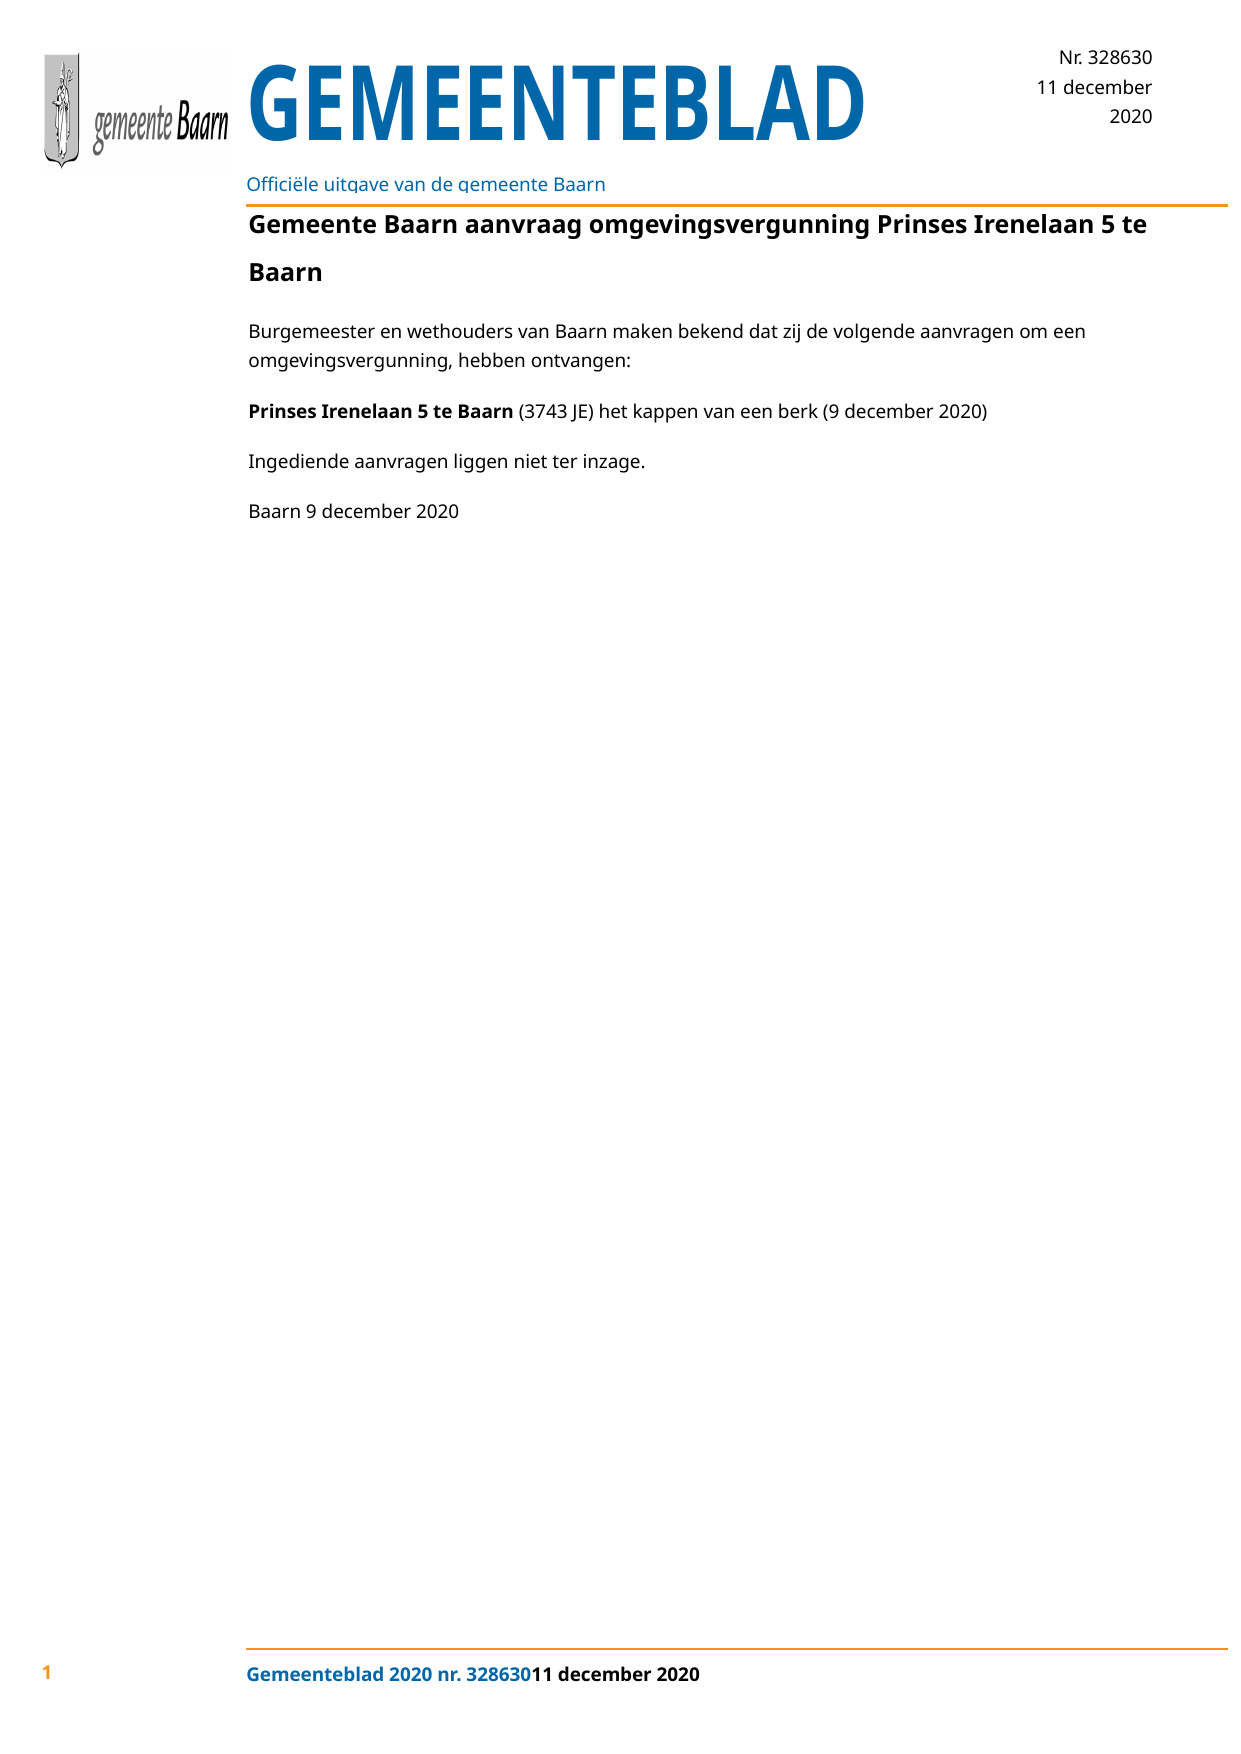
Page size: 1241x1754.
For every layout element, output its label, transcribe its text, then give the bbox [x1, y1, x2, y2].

text Burgemeester en wethouders van Baarn maken bekend dat zij de volgende aanvragen om een omgevingsvergunning, hebben ontvangen: [248, 318, 1152, 373]
text Baarn 9 december 2020 [248, 499, 1152, 524]
text Prinses Irenelaan 5 te Baarn (3743 JE) het kappen van een berk (9 december 2020) [248, 398, 1152, 424]
text Ingediende aanvragen liggen niet ter inzage. [248, 448, 1152, 474]
text Gemeente Baarn aanvraag omgevingsvergunning Prinses Irenelaan 5 te Baarn [248, 207, 1152, 288]
picture [41, 47, 231, 172]
